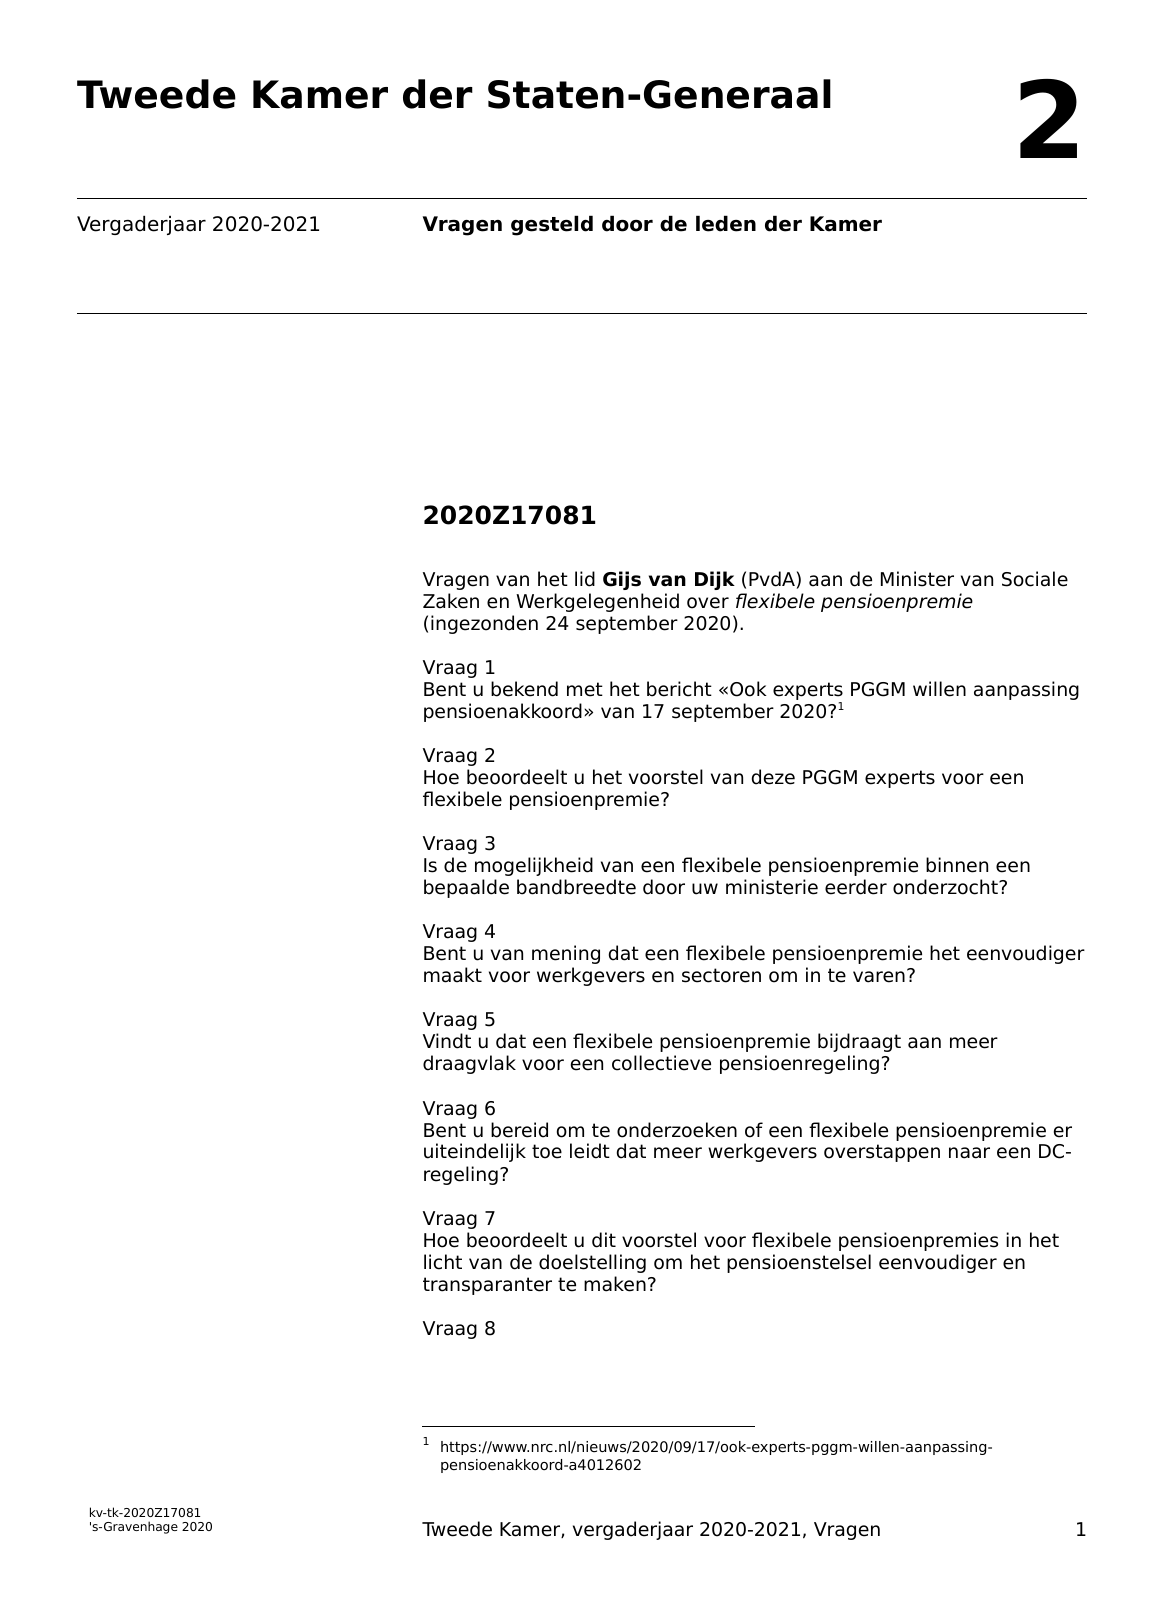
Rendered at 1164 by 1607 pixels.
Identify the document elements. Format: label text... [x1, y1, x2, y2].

text Hoe beoordeelt u het voorstel van deze PGGM experts voor een flexibele pensioenpremie? [422, 767, 1087, 811]
text Vraag 3 [422, 833, 1087, 855]
text https://www.nrc.nl/nieuws/2020/09/17/ook-experts-pggm-willen-aanpassing-pensioenakkoord-a4012602 [422, 1435, 1087, 1474]
text Vragen van het lid Gijs van Dijk (PvdA) aan de Minister van Sociale Zaken en Werkgelegenheid over flexibele pensioenpremie (ingezonden 24 september 2020). [422, 569, 1087, 635]
text Vraag 8 [422, 1318, 1087, 1340]
text Vraag 7 [422, 1208, 1087, 1229]
text Bent u bekend met het bericht «Ook experts PGGM willen aanpassing pensioenakkoord» van 17 september 2020? [422, 679, 1087, 723]
text Hoe beoordeelt u dit voorstel voor flexibele pensioenpremies in het licht van de doelstelling om het pensioenstelsel eenvoudiger en transparanter te maken? [422, 1229, 1087, 1296]
text 's-Gravenhage 2020 [88, 1520, 323, 1534]
text Vraag 2 [422, 745, 1087, 767]
table_header 2 [886, 59, 1087, 198]
table_header Tweede Kamer der Staten-Generaal [77, 59, 886, 198]
text Vraag 5 [422, 1009, 1087, 1031]
table_cell Vergaderjaar 2020-2021 [77, 199, 422, 313]
text Is de mogelijkheid van een flexibele pensioenpremie binnen een bepaalde bandbreedte door uw ministerie eerder onderzocht? [422, 855, 1087, 899]
text Vraag 1 [422, 657, 1087, 679]
text Vraag 4 [422, 921, 1087, 943]
text Vindt u dat een flexibele pensioenpremie bijdraagt aan meer draagvlak voor een collectieve pensioenregeling? [422, 1031, 1087, 1075]
text 2020Z17081 [422, 501, 1087, 531]
text Bent u van mening dat een flexibele pensioenpremie het eenvoudiger maakt voor werkgevers en sectoren om in te varen? [422, 943, 1087, 987]
text kv-tk-2020Z17081 [88, 1506, 323, 1520]
text Vraag 6 [422, 1097, 1087, 1119]
table_cell Vragen gesteld door de leden der Kamer [422, 199, 1087, 313]
text Bent u bereid om te onderzoeken of een flexibele pensioenpremie er uiteindelijk toe leidt dat meer werkgevers overstappen naar een DC-regeling? [422, 1119, 1087, 1185]
